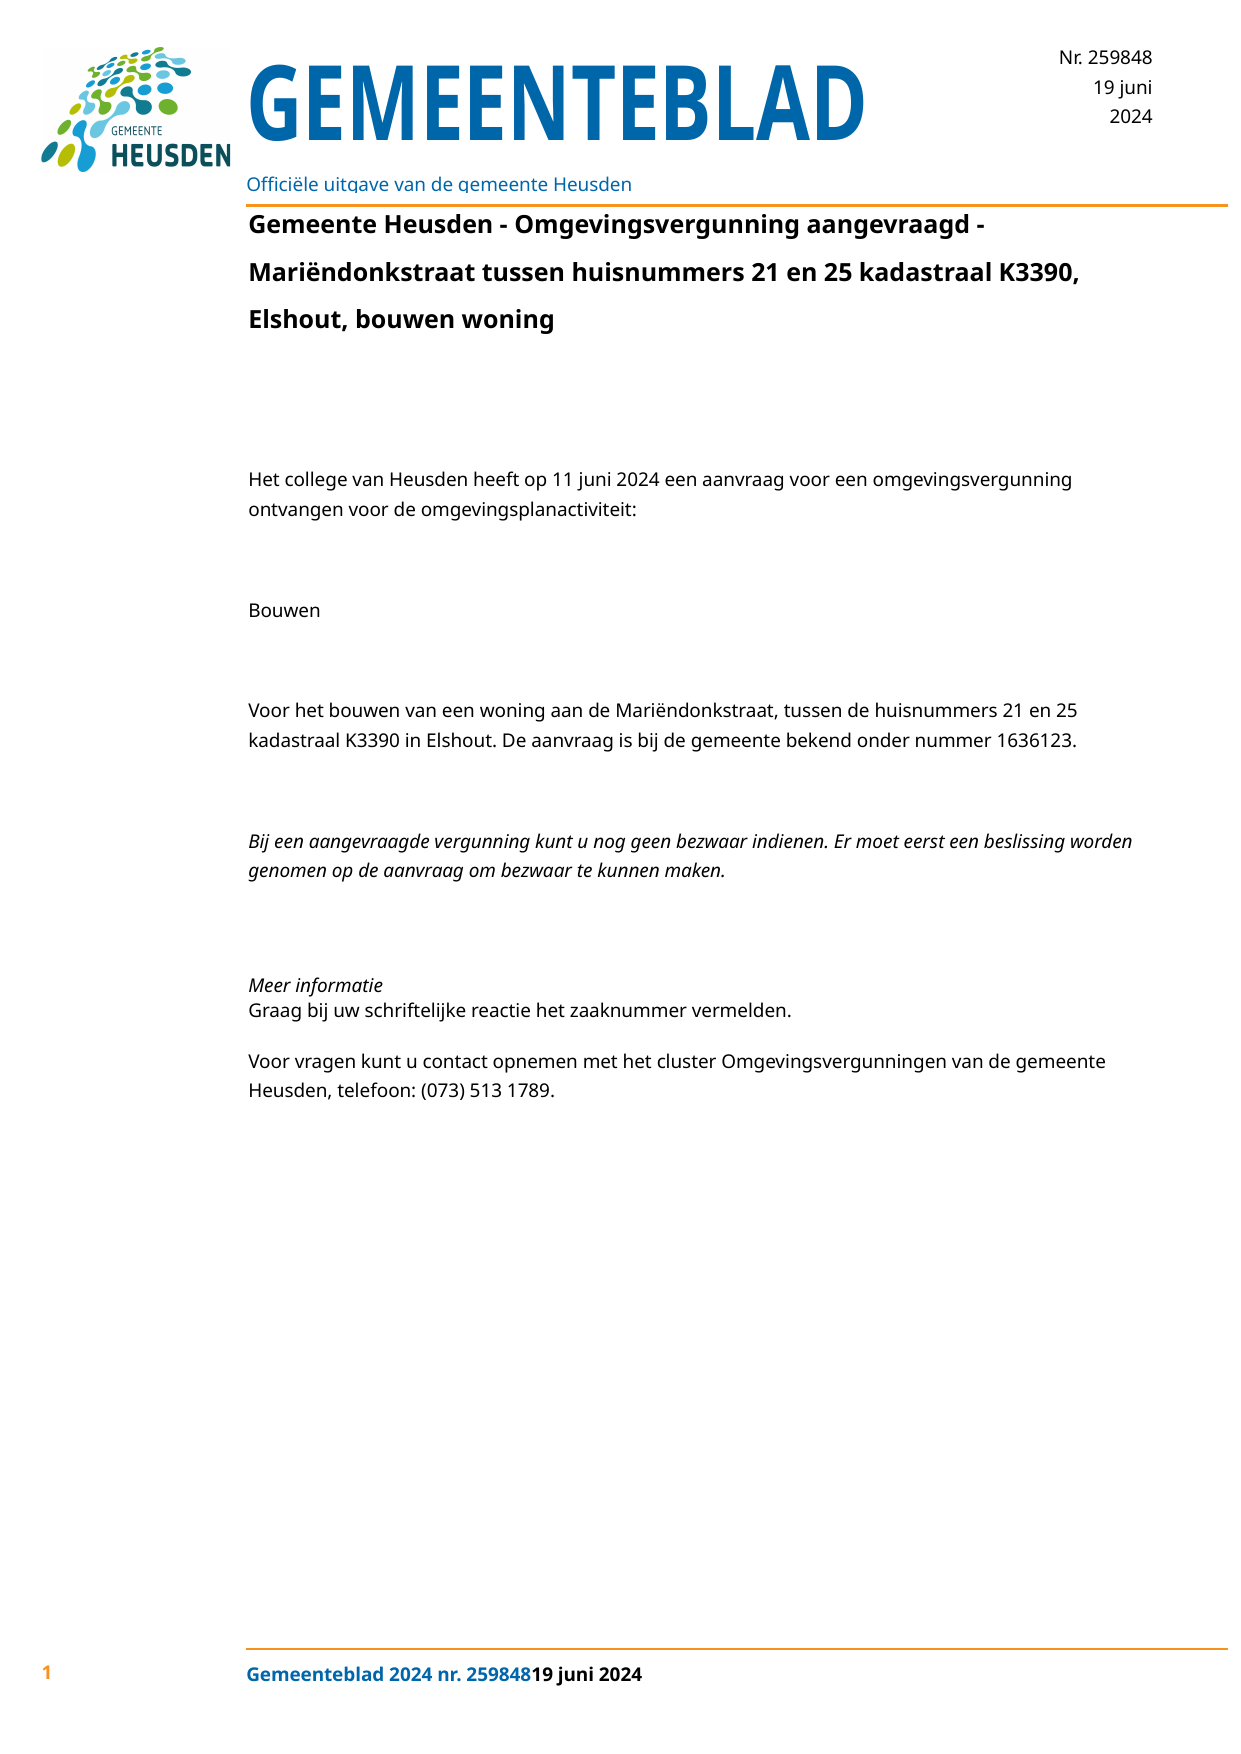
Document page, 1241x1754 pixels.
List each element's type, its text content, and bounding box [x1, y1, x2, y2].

text Voor het bouwen van een woning aan de Mariëndonkstraat, tussen de huisnummers 21 en 25 kadastraal K3390 in Elshout. De aanvraag is bij de gemeente bekend onder nummer 1636123. [248, 698, 1152, 753]
text Meer informatie [248, 972, 1152, 998]
text Bij een aangevraagde vergunning kunt u nog geen bezwaar indienen. Er moet eerst een beslissing worden genomen op de aanvraag om bezwaar te kunnen maken. [248, 828, 1152, 883]
picture [41, 47, 231, 172]
text Bouwen [248, 597, 1152, 622]
text Voor vragen kunt u contact opnemen met het cluster Omgevingsvergunningen van de gemeente Heusden, telefoon: (073) 513 1789. [248, 1048, 1152, 1103]
text Graag bij uw schriftelijke reactie het zaaknummer vermelden. [248, 998, 1152, 1023]
text Het college van Heusden heeft op 11 juni 2024 een aanvraag voor een omgevingsvergunning ontvangen voor de omgevingsplanactiviteit: [248, 466, 1152, 522]
text Gemeente Heusden - Omgevingsvergunning aangevraagd - Mariëndonkstraat tussen huisnummers 21 en 25 kadastraal K3390, Elshout, bouwen woning [248, 207, 1152, 336]
